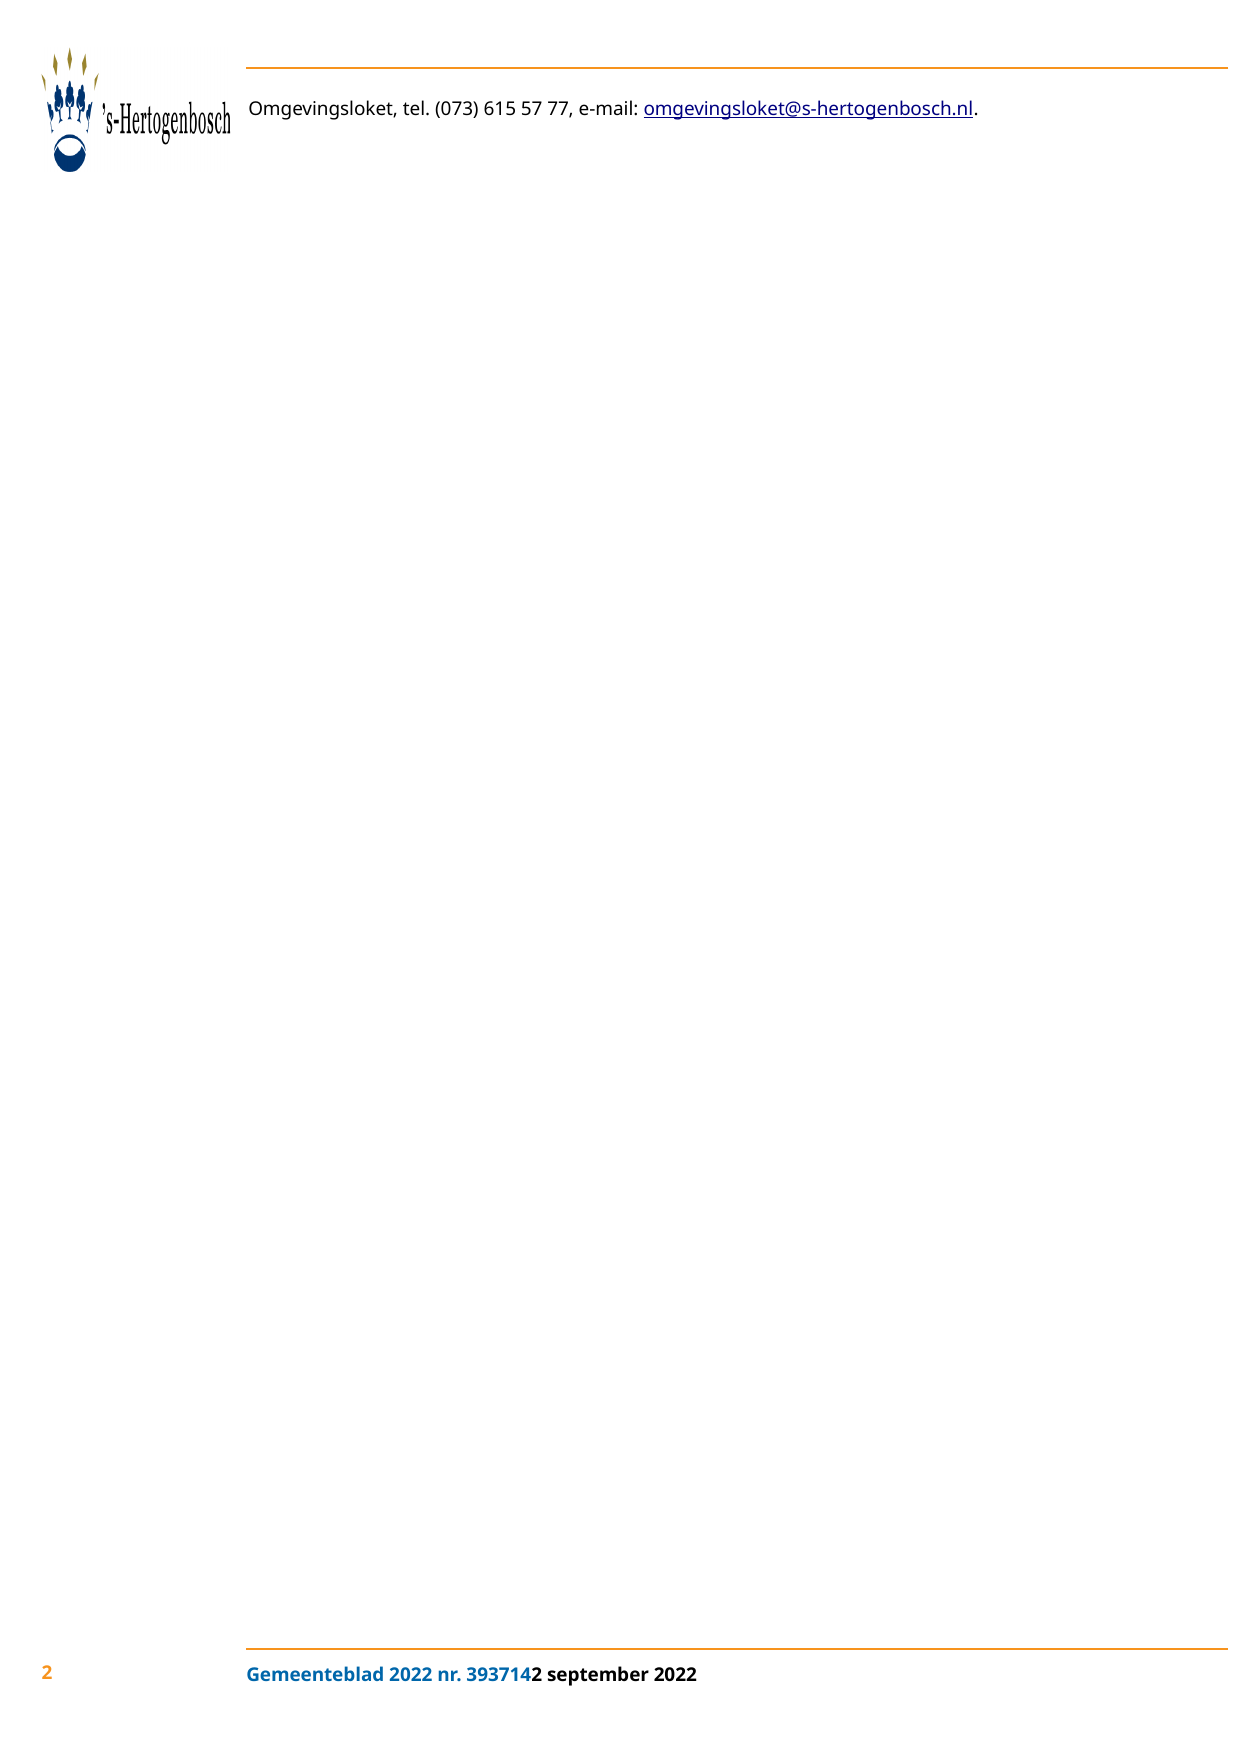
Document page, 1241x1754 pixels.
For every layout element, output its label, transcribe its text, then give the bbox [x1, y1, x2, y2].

picture [41, 47, 231, 172]
text Omgevingsloket, tel. (073) 615 57 77, e-mail: omgevingsloket@s-hertogenbosch.nl. [248, 95, 1152, 121]
